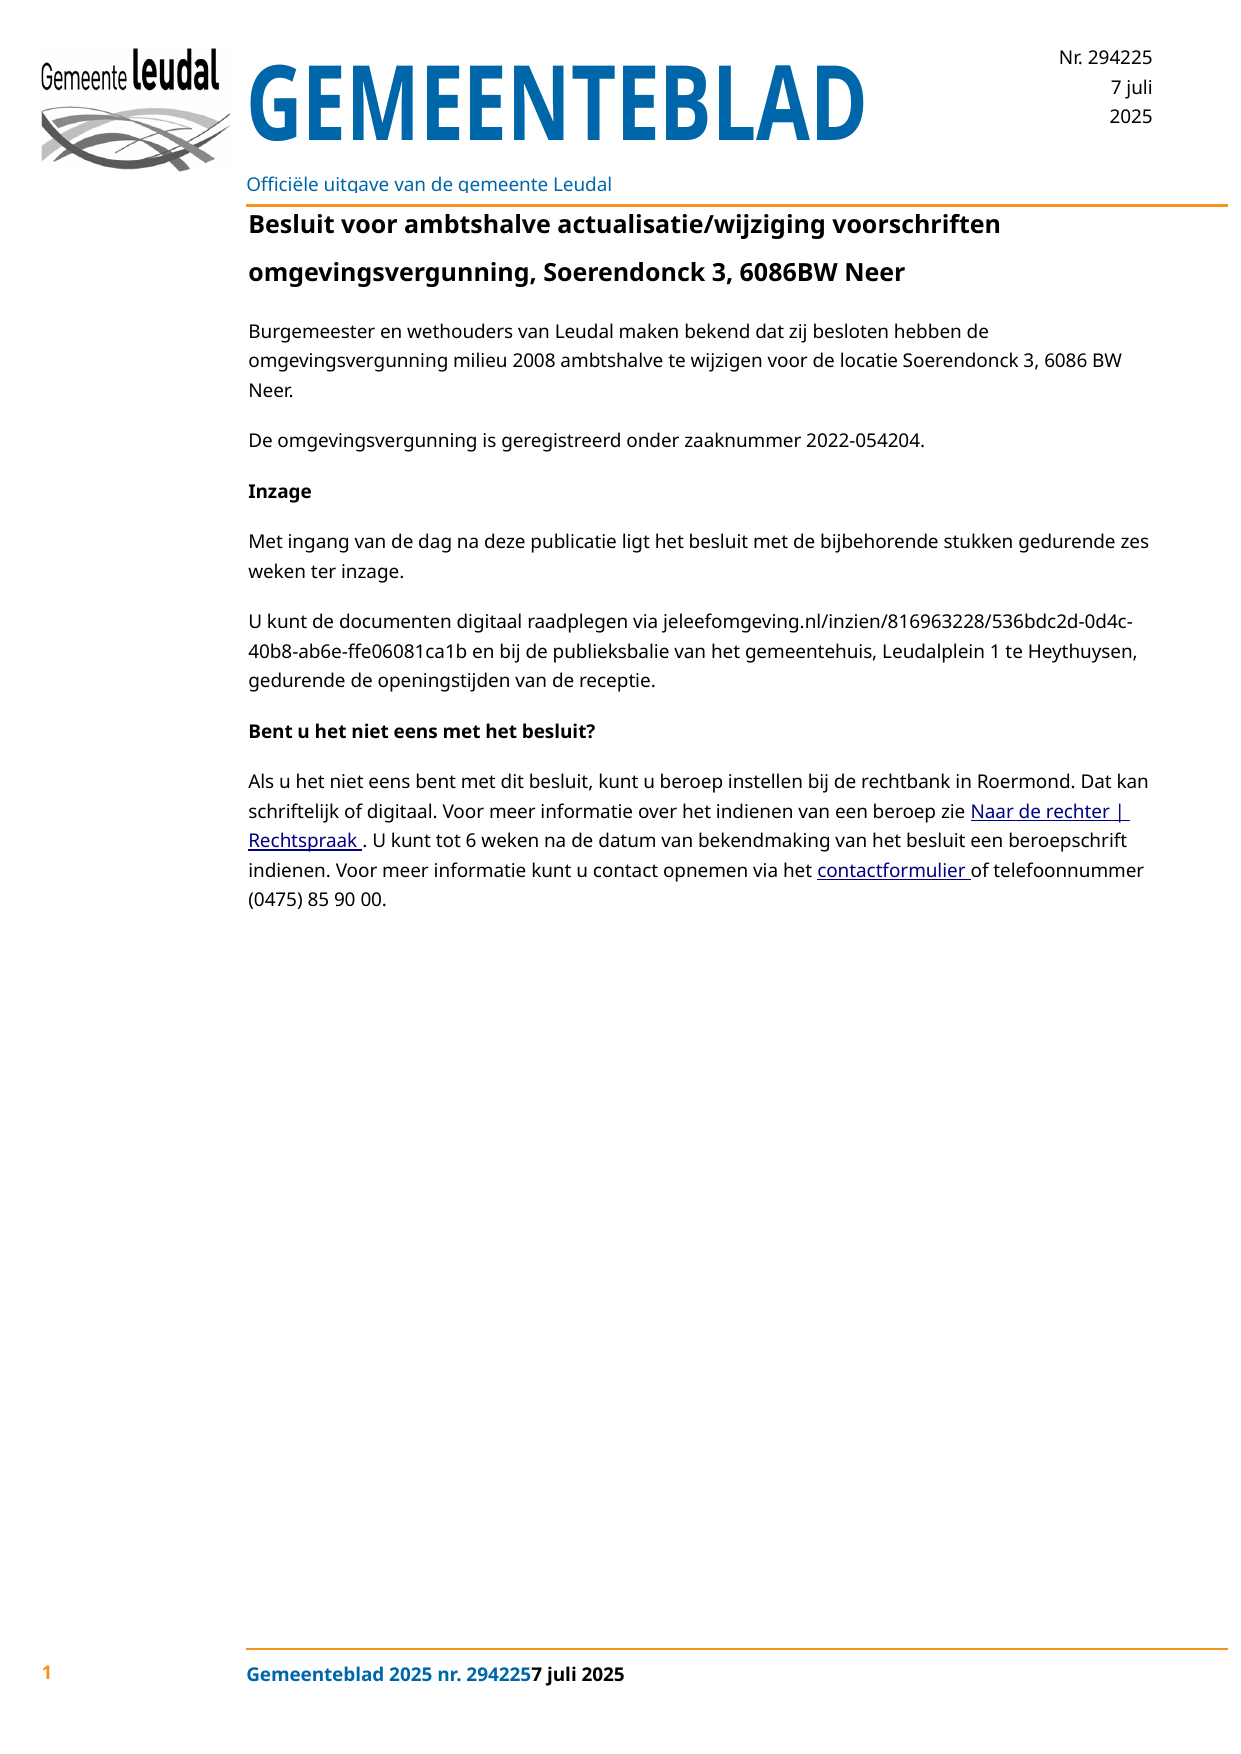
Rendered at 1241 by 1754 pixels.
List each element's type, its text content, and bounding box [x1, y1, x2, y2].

text Inzage [248, 478, 1152, 504]
text U kunt de documenten digitaal raadplegen via jeleefomgeving.nl/inzien/816963228/536bdc2d-0d4c-40b8-ab6e-ffe06081ca1b en bij de publieksbalie van het gemeentehuis, Leudalplein 1 te Heythuysen, gedurende de openingstijden van de receptie. [248, 608, 1152, 693]
picture [41, 47, 231, 172]
text De omgevingsvergunning is geregistreerd onder zaaknummer 2022-054204. [248, 427, 1152, 453]
text Burgemeester en wethouders van Leudal maken bekend dat zij besloten hebben de omgevingsvergunning milieu 2008 ambtshalve te wijzigen voor de locatie Soerendonck 3, 6086 BW Neer. [248, 318, 1152, 403]
text Bent u het niet eens met het besluit? [248, 718, 1152, 744]
text Besluit voor ambtshalve actualisatie/wijziging voorschriften omgevingsvergunning, Soerendonck 3, 6086BW Neer [248, 207, 1152, 288]
text Als u het niet eens bent met dit besluit, kunt u beroep instellen bij de rechtbank in Roermond. Dat kan schriftelijk of digitaal. Voor meer informatie over het indienen van een beroep zie Naar de rechter | Rechtspraak . U kunt tot 6 weken na de datum van bekendmaking van het besluit een beroepschrift indienen. Voor meer informatie kunt u contact opnemen via het contactformulier of telefoonnummer (0475) 85 90 00. [248, 768, 1152, 912]
text Met ingang van de dag na deze publicatie ligt het besluit met de bijbehorende stukken gedurende zes weken ter inzage. [248, 528, 1152, 584]
